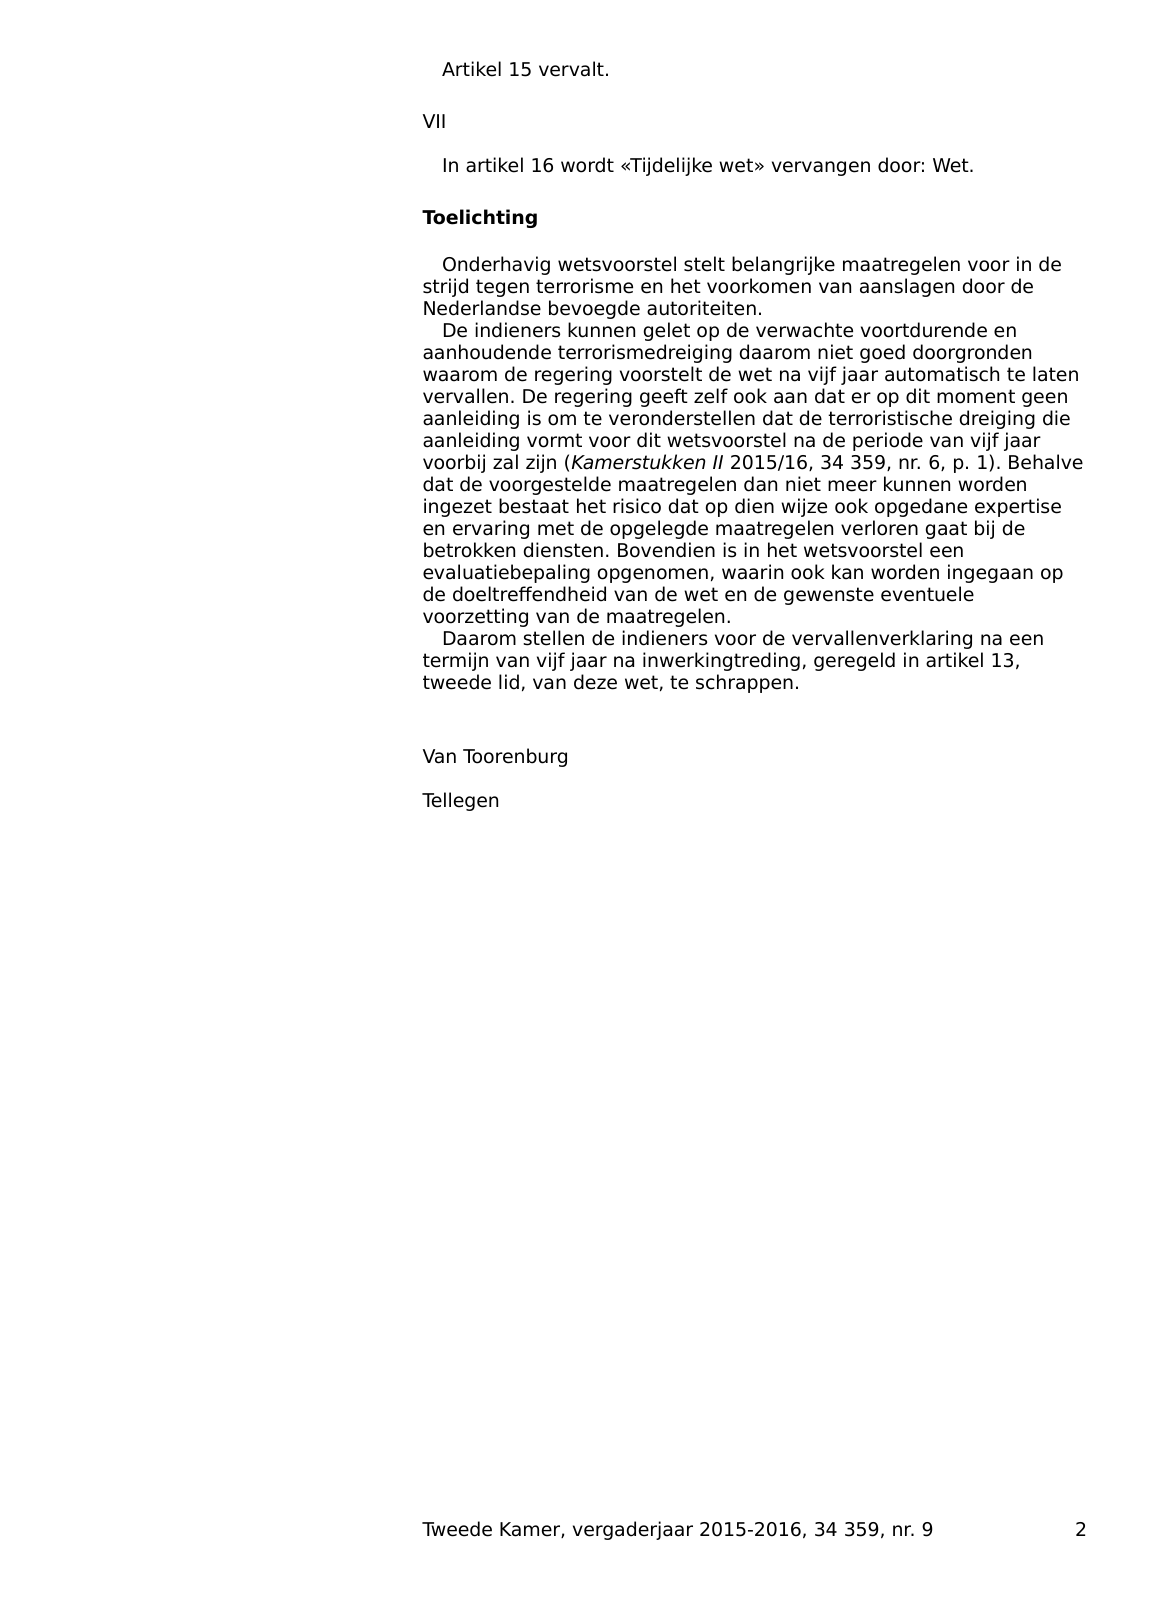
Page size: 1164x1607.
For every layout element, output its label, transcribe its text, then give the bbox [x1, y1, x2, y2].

text In artikel 16 wordt «Tijdelijke wet» vervangen door: Wet. [422, 155, 1087, 177]
text Onderhavig wetsvoorstel stelt belangrijke maatregelen voor in de strijd tegen terrorisme en het voorkomen van aanslagen door de Nederlandse bevoegde autoriteiten. [422, 254, 1087, 320]
text Van Toorenburg Tellegen [422, 724, 1087, 812]
text De indieners kunnen gelet op de verwachte voortdurende en aanhoudende terrorismedreiging daarom niet goed doorgronden waarom de regering voorstelt de wet na vijf jaar automatisch te laten vervallen. De regering geeft zelf ook aan dat er op dit moment geen aanleiding is om te veronderstellen dat de terroristische dreiging die aanleiding vormt voor dit wetsvoorstel na de periode van vijf jaar voorbij zal zijn (Kamerstukken II 2015/16, 34 359, nr. 6, p. 1). Behalve dat de voorgestelde maatregelen dan niet meer kunnen worden ingezet bestaat het risico dat op dien wijze ook opgedane expertise en ervaring met de opgelegde maatregelen verloren gaat bij de betrokken diensten. Bovendien is in het wetsvoorstel een evaluatiebepaling opgenomen, waarin ook kan worden ingegaan op de doeltreffendheid van de wet en de gewenste eventuele voorzetting van de maatregelen. [422, 320, 1087, 628]
subtitle VII [422, 111, 1087, 133]
text Artikel 15 vervalt. [422, 59, 1087, 81]
subtitle Toelichting [422, 207, 1087, 229]
text Daarom stellen de indieners voor de vervallenverklaring na een termijn van vijf jaar na inwerkingtreding, geregeld in artikel 13, tweede lid, van deze wet, te schrappen. [422, 628, 1087, 694]
